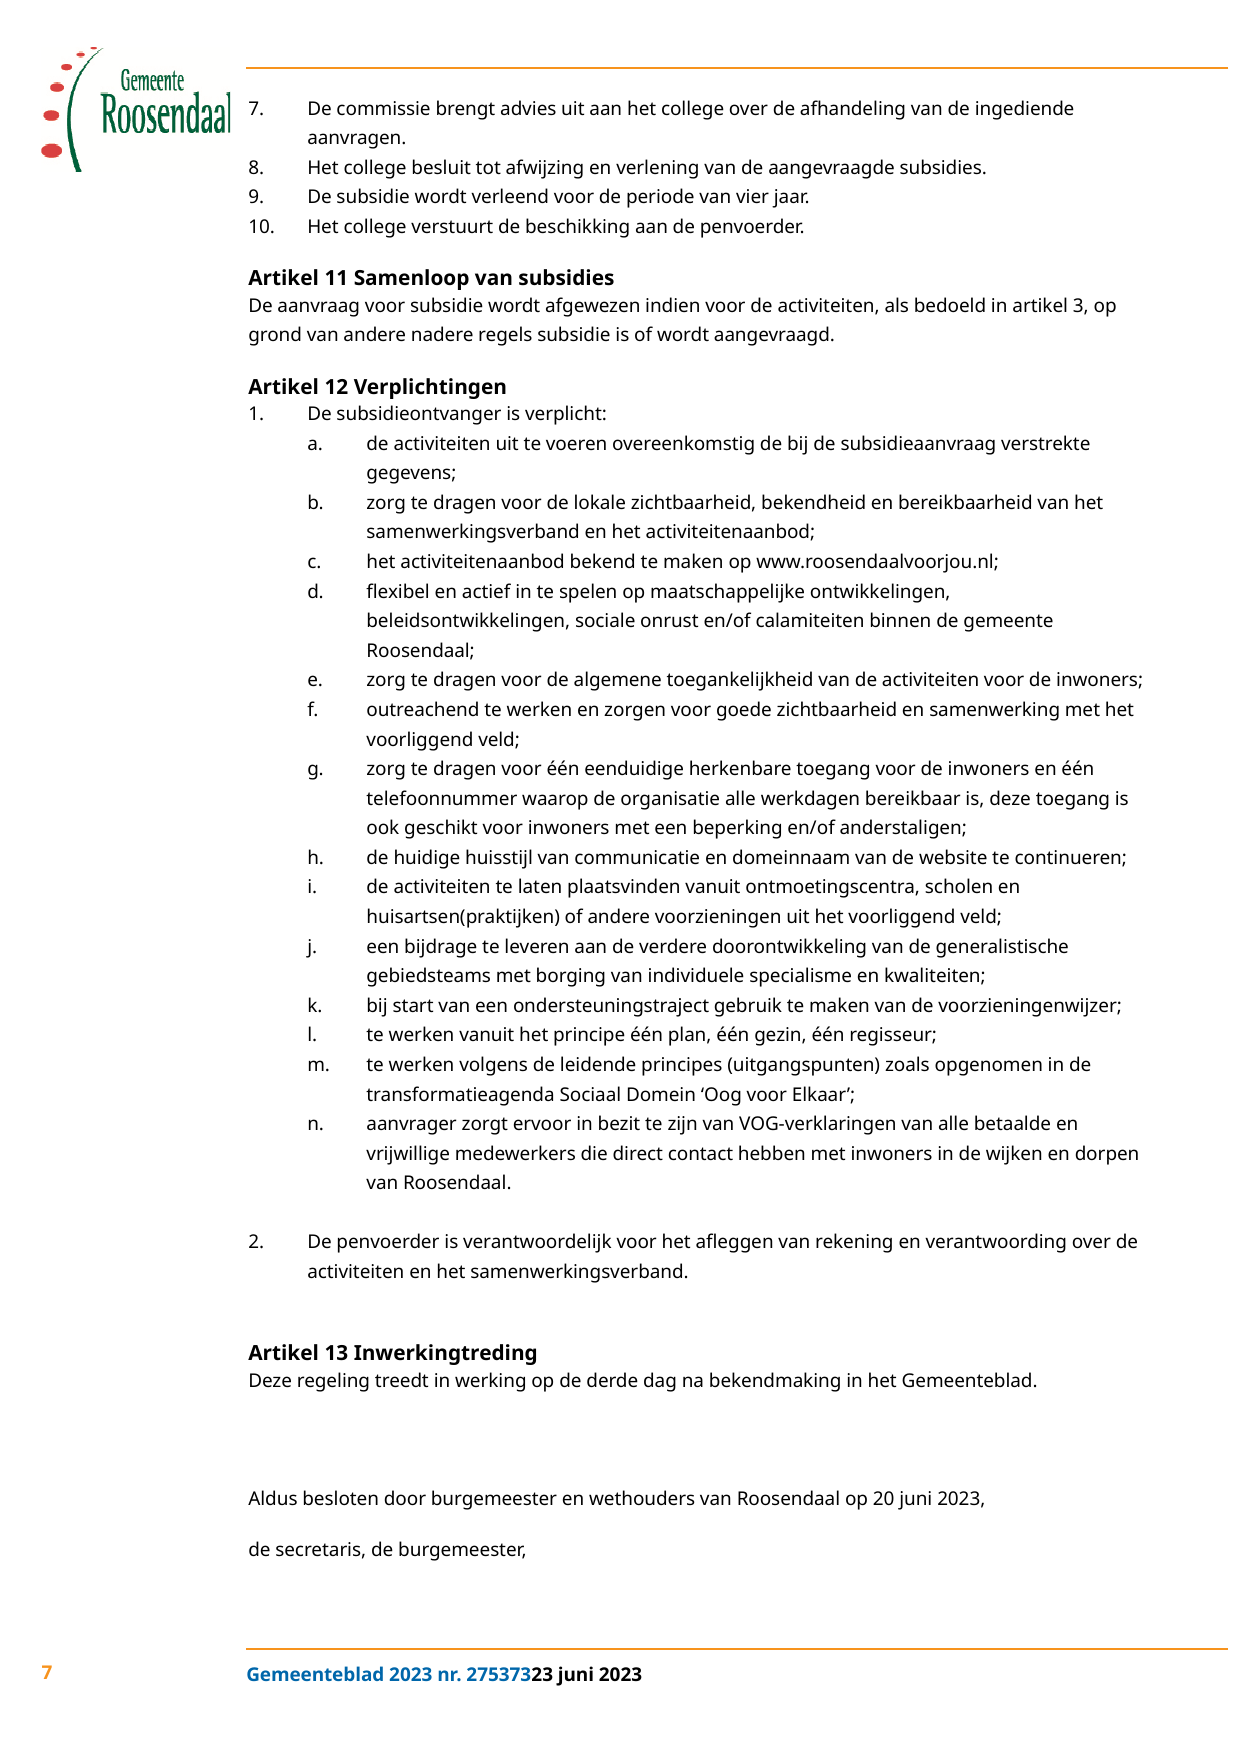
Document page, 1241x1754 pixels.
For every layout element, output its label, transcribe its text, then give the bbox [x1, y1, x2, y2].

list Het college verstuurt de beschikking aan de penvoerder. [248, 213, 1152, 239]
list het activiteitenaanbod bekend te maken op www.roosendaalvoorjou.nl; [307, 548, 1152, 574]
list bij start van een ondersteuningstraject gebruik te maken van de voorzieningenwijzer; [307, 992, 1152, 1018]
list zorg te dragen voor de lokale zichtbaarheid, bekendheid en bereikbaarheid van het samenwerkingsverband en het activiteitenaanbod; [307, 489, 1152, 544]
list een bijdrage te leveren aan de verdere doorontwikkeling van de generalistische gebiedsteams met borging van individuele specialisme en kwaliteiten; [307, 933, 1152, 988]
list te werken vanuit het principe één plan, één gezin, één regisseur; [307, 1022, 1152, 1047]
list De commissie brengt advies uit aan het college over de afhandeling van de ingediende aanvragen. [248, 95, 1152, 150]
list outreachend te werken en zorgen voor goede zichtbaarheid en samenwerking met het voorliggend veld; [307, 696, 1152, 752]
list zorg te dragen voor de algemene toegankelijkheid van de activiteiten voor de inwoners; [307, 667, 1152, 692]
text Artikel 13 Inwerkingtreding [248, 1338, 1152, 1367]
text Artikel 11 Samenloop van subsidies [248, 263, 1152, 292]
list te werken volgens de leidende principes (uitgangspunten) zoals opgenomen in de transformatieagenda Sociaal Domein ‘Oog voor Elkaar’; [307, 1051, 1152, 1107]
text Artikel 12 Verplichtingen [248, 372, 1152, 400]
text de secretaris, de burgemeester, [248, 1537, 1152, 1562]
text Deze regeling treedt in werking op de derde dag na bekendmaking in het Gemeenteblad. [248, 1367, 1152, 1392]
list De subsidie wordt verleend voor de periode van vier jaar. [248, 183, 1152, 209]
list de activiteiten te laten plaatsvinden vanuit ontmoetingscentra, scholen en huisartsen(praktijken) of andere voorzieningen uit het voorliggend veld; [307, 874, 1152, 929]
list De subsidieontvanger is verplicht: [248, 400, 1152, 426]
list zorg te dragen voor één eenduidige herkenbare toegang voor de inwoners en één telefoonnummer waarop de organisatie alle werkdagen bereikbaar is, deze toegang is ook geschikt voor inwoners met een beperking en/of anderstaligen; [307, 755, 1152, 840]
list flexibel en actief in te spelen op maatschappelijke ontwikkelingen, beleidsontwikkelingen, sociale onrust en/of calamiteiten binnen de gemeente Roosendaal; [307, 578, 1152, 663]
list de activiteiten uit te voeren overeenkomstig de bij de subsidieaanvraag verstrekte gegevens; [307, 430, 1152, 485]
list De penvoerder is verantwoordelijk voor het afleggen van rekening en verantwoording over de activiteiten en het samenwerkingsverband. [248, 1229, 1152, 1284]
text De aanvraag voor subsidie wordt afgewezen indien voor de activiteiten, als bedoeld in artikel 3, op grond van andere nadere regels subsidie is of wordt aangevraagd. [248, 292, 1152, 347]
list aanvrager zorgt ervoor in bezit te zijn van VOG-verklaringen van alle betaalde en vrijwillige medewerkers die direct contact hebben met inwoners in de wijken en dorpen van Roosendaal. [307, 1110, 1152, 1195]
list Het college besluit tot afwijzing en verlening van de aangevraagde subsidies. [248, 154, 1152, 180]
picture [41, 47, 231, 172]
text Aldus besloten door burgemeester en wethouders van Roosendaal op 20 juni 2023, [248, 1485, 1152, 1511]
list de huidige huisstijl van communicatie en domeinnaam van de website te continueren; [307, 844, 1152, 870]
